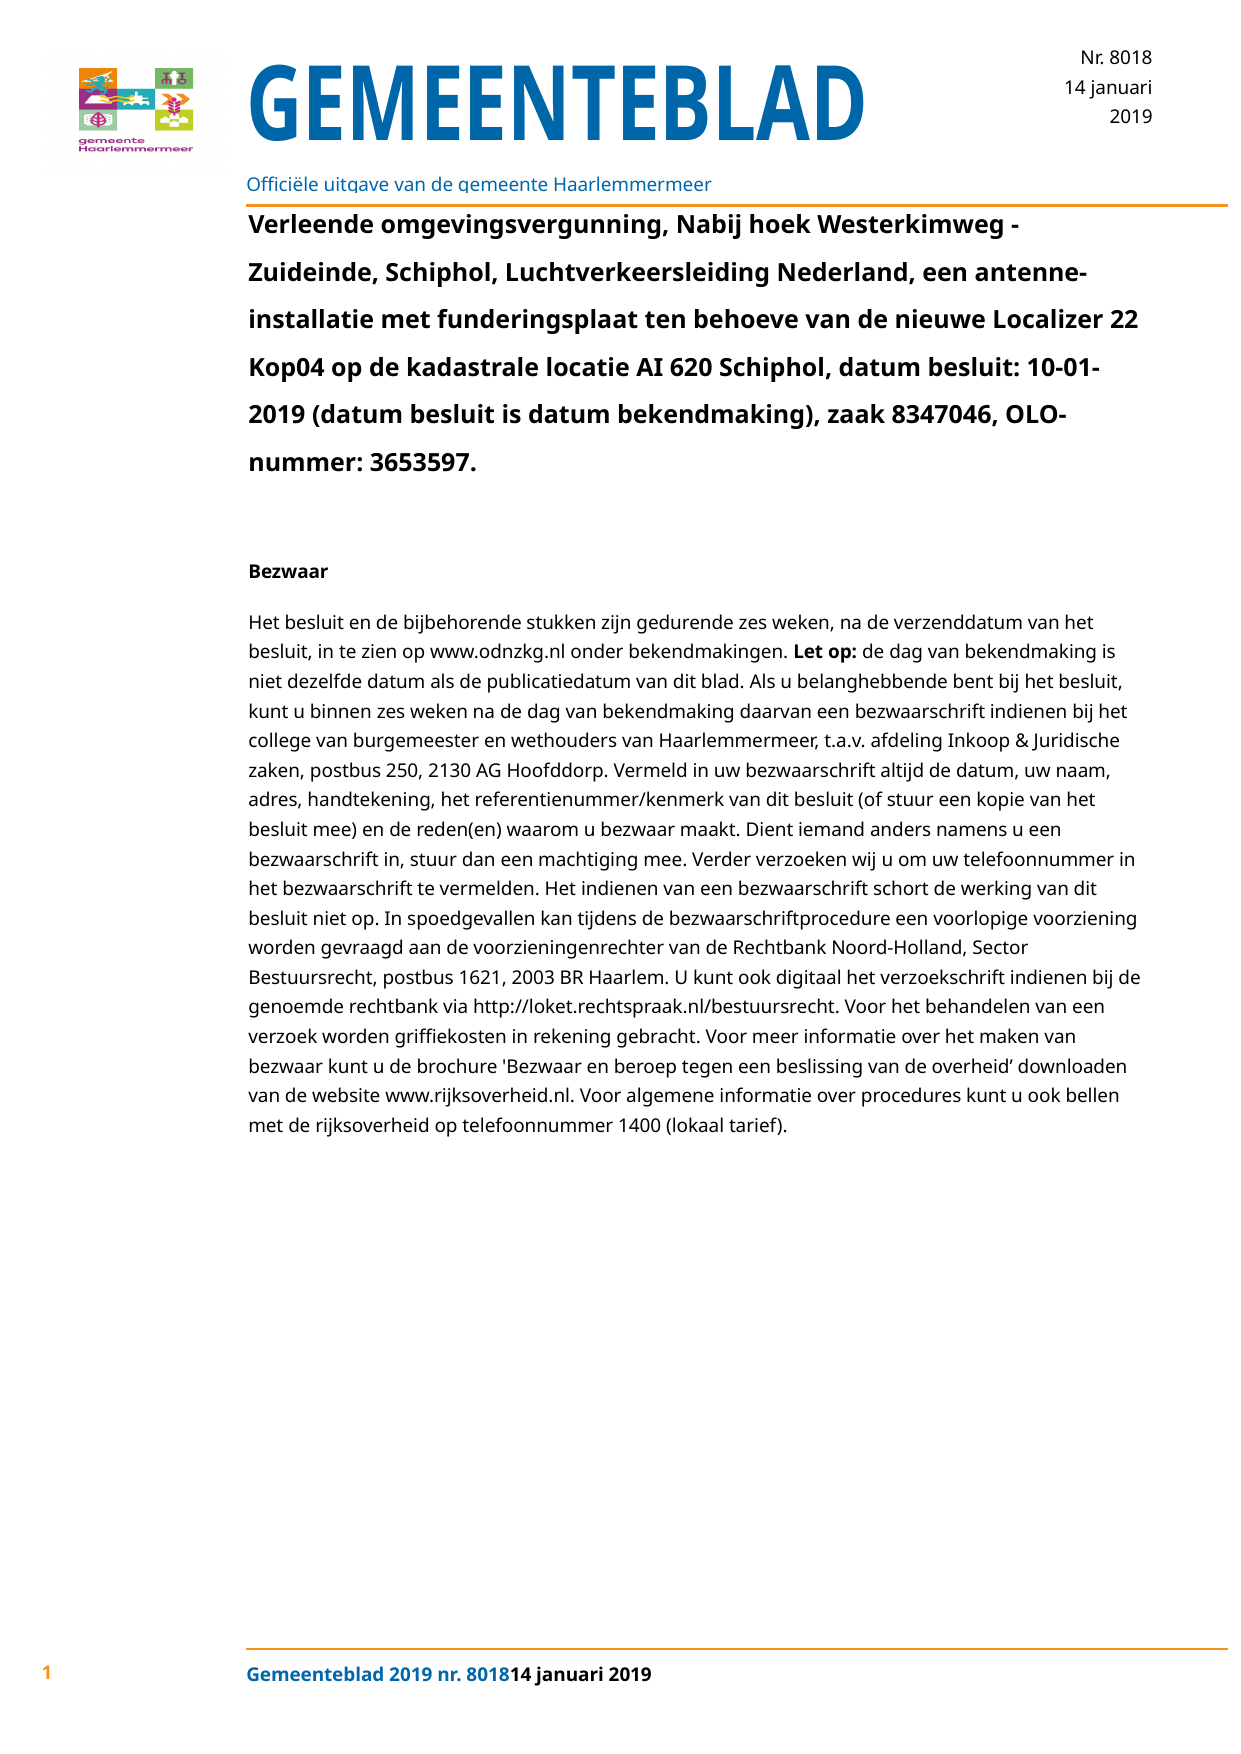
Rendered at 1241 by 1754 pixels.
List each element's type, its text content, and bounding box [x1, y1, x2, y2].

picture [41, 47, 231, 172]
text Het besluit en de bijbehorende stukken zijn gedurende zes weken, na de verzenddatum van het besluit, in te zien op www.odnzkg.nl onder bekendmakingen. Let op: de dag van bekendmaking is niet dezelfde datum als de publicatiedatum van dit blad. Als u belanghebbende bent bij het besluit, kunt u binnen zes weken na de dag van bekendmaking daarvan een bezwaarschrift indienen bij het college van burgemeester en wethouders van Haarlemmermeer, t.a.v. afdeling Inkoop & Juridische zaken, postbus 250, 2130 AG Hoofddorp. Vermeld in uw bezwaarschrift altijd de datum, uw naam, adres, handtekening, het referentienummer/kenmerk van dit besluit (of stuur een kopie van het besluit mee) en de reden(en) waarom u bezwaar maakt. Dient iemand anders namens u een bezwaarschrift in, stuur dan een machtiging mee. Verder verzoeken wij u om uw telefoonnummer in het bezwaarschrift te vermelden. Het indienen van een bezwaarschrift schort de werking van dit besluit niet op. In spoedgevallen kan tijdens de bezwaarschriftprocedure een voorlopige voorziening worden gevraagd aan de voorzieningenrechter van de Rechtbank Noord-Holland, Sector Bestuursrecht, postbus 1621, 2003 BR Haarlem. U kunt ook digitaal het verzoekschrift indienen bij de genoemde rechtbank via http://loket.rechtspraak.nl/bestuursrecht. Voor het behandelen van een verzoek worden griffiekosten in rekening gebracht. Voor meer informatie over het maken van bezwaar kunt u de brochure 'Bezwaar en beroep tegen een beslissing van de overheid’ downloaden van de website www.rijksoverheid.nl. Voor algemene informatie over procedures kunt u ook bellen met de rijksoverheid op telefoonnummer 1400 (lokaal tarief). [248, 609, 1152, 1138]
text Bezwaar [248, 559, 1152, 584]
text Verleende omgevingsvergunning, Nabij hoek Westerkimweg - Zuideinde, Schiphol, Luchtverkeersleiding Nederland, een antenne-installatie met funderingsplaat ten behoeve van de nieuwe Localizer 22 Kop04 op de kadastrale locatie AI 620 Schiphol, datum besluit: 10-01-2019 (datum besluit is datum bekendmaking), zaak 8347046, OLO-nummer: 3653597. [248, 207, 1152, 479]
